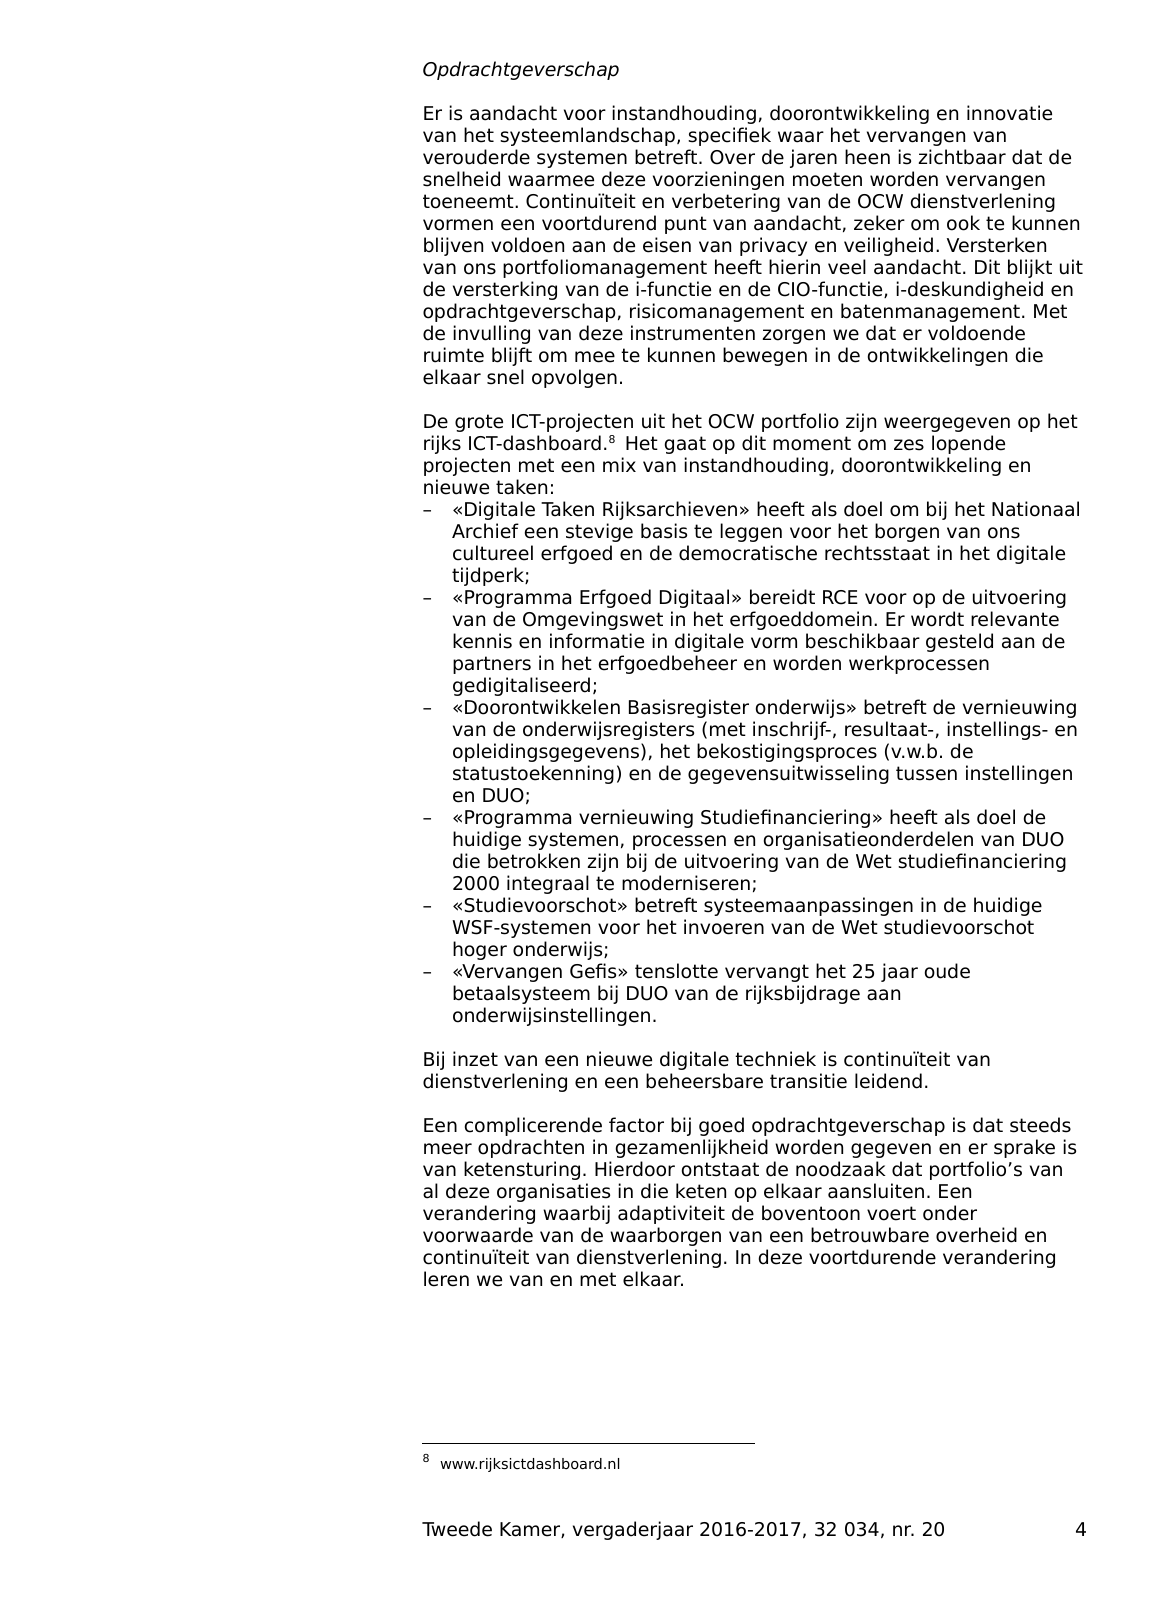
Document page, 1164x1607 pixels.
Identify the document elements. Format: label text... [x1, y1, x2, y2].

text Bij inzet van een nieuwe digitale techniek is continuïteit van dienstverlening en een beheersbare transitie leidend. [422, 1049, 1087, 1093]
text – «Doorontwikkelen Basisregister onderwijs» betreft de vernieuwing van de onderwijsregisters (met inschrijf-, resultaat-, instellings- en opleidingsgegevens), het bekostigingsproces (v.w.b. de statustoekenning) en de gegevensuitwisseling tussen instellingen en DUO; [422, 697, 1087, 807]
text De grote ICT-projecten uit het OCW portfolio zijn weergegeven op het rijks ICT-dashboard. Het gaat op dit moment om zes lopende projecten met een mix van instandhouding, doorontwikkeling en nieuwe taken: [422, 411, 1087, 499]
text Een complicerende factor bij goed opdrachtgeverschap is dat steeds meer opdrachten in gezamenlijkheid worden gegeven en er sprake is van ketensturing. Hierdoor ontstaat de noodzaak dat portfolio’s van al deze organisaties in die keten op elkaar aansluiten. Een verandering waarbij adaptiviteit de boventoon voert onder voorwaarde van de waarborgen van een betrouwbare overheid en continuïteit van dienstverlening. In deze voortdurende verandering leren we van en met elkaar. [422, 1115, 1087, 1291]
text – «Programma vernieuwing Studiefinanciering» heeft als doel de huidige systemen, processen en organisatieonderdelen van DUO die betrokken zijn bij de uitvoering van de Wet studiefinanciering 2000 integraal te moderniseren; [422, 807, 1087, 895]
text – «Studievoorschot» betreft systeemaanpassingen in de huidige WSF-systemen voor het invoeren van de Wet studievoorschot hoger onderwijs; [422, 895, 1087, 961]
text – «Vervangen Gefis» tenslotte vervangt het 25 jaar oude betaalsysteem bij DUO van de rijksbijdrage aan onderwijsinstellingen. [422, 961, 1087, 1027]
subtitle Opdrachtgeverschap [422, 59, 1087, 81]
text – «Programma Erfgoed Digitaal» bereidt RCE voor op de uitvoering van de Omgevingswet in het erfgoeddomein. Er wordt relevante kennis en informatie in digitale vorm beschikbaar gesteld aan de partners in het erfgoedbeheer en worden werkprocessen gedigitaliseerd; [422, 587, 1087, 697]
text – «Digitale Taken Rijksarchieven» heeft als doel om bij het Nationaal Archief een stevige basis te leggen voor het borgen van ons cultureel erfgoed en de democratische rechtsstaat in het digitale tijdperk; [422, 499, 1087, 587]
text Er is aandacht voor instandhouding, doorontwikkeling en innovatie van het systeemlandschap, specifiek waar het vervangen van verouderde systemen betreft. Over de jaren heen is zichtbaar dat de snelheid waarmee deze voorzieningen moeten worden vervangen toeneemt. Continuïteit en verbetering van de OCW dienstverlening vormen een voortdurend punt van aandacht, zeker om ook te kunnen blijven voldoen aan de eisen van privacy en veiligheid. Versterken van ons portfoliomanagement heeft hierin veel aandacht. Dit blijkt uit de versterking van de i-functie en de CIO-functie, i-deskundigheid en opdrachtgeverschap, risicomanagement en batenmanagement. Met de invulling van deze instrumenten zorgen we dat er voldoende ruimte blijft om mee te kunnen bewegen in de ontwikkelingen die elkaar snel opvolgen. [422, 103, 1087, 389]
text www.rijksictdashboard.nl [422, 1452, 1087, 1474]
